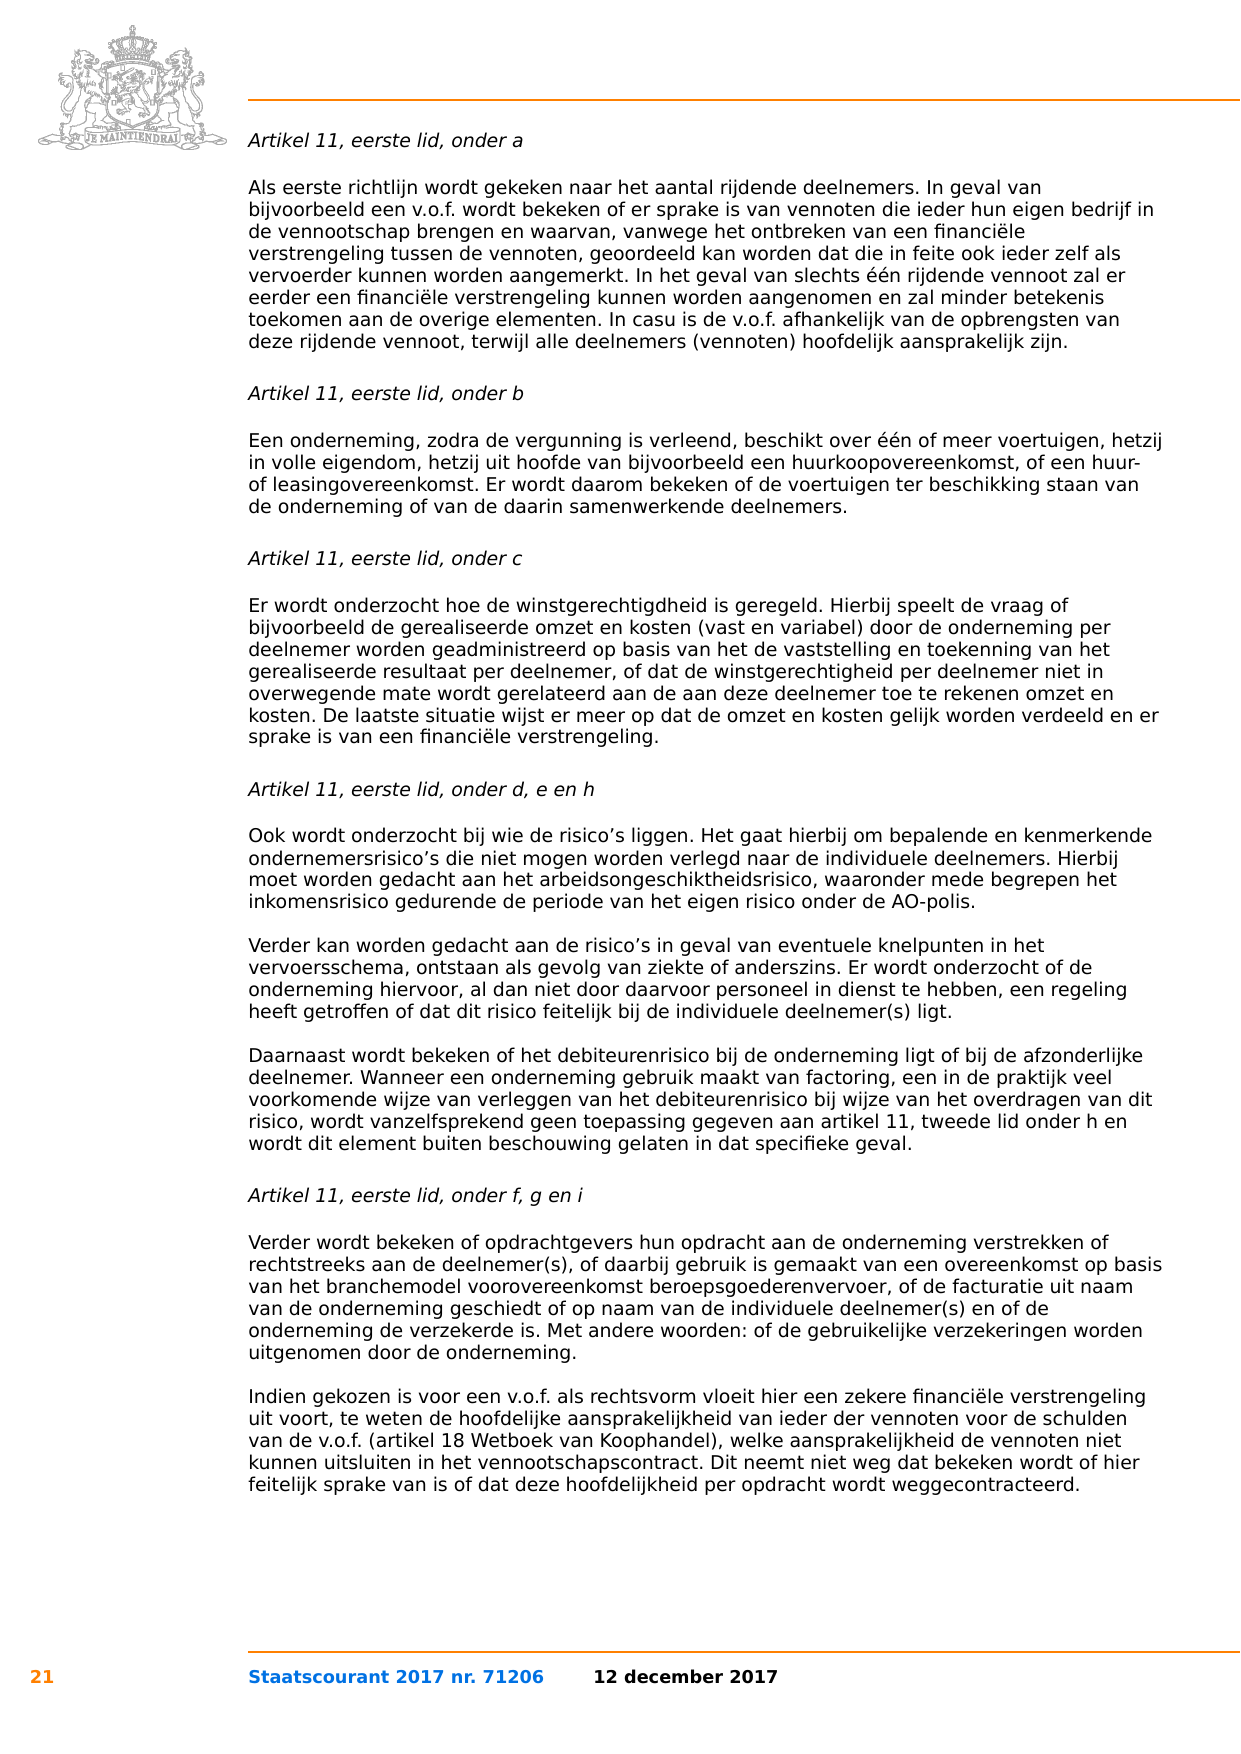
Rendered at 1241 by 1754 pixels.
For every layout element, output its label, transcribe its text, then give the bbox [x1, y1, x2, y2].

text Ook wordt onderzocht bij wie de risico’s liggen. Het gaat hierbij om bepalende en kenmerkende ondernemersrisico’s die niet mogen worden verlegd naar de individuele deelnemers. Hierbij moet worden gedacht aan het arbeidsongeschiktheidsrisico, waaronder mede begrepen het inkomensrisico gedurende de periode van het eigen risico onder de AO-polis. [248, 825, 1163, 913]
subtitle Artikel 11, eerste lid, onder a [248, 130, 1163, 152]
text Daarnaast wordt bekeken of het debiteurenrisico bij de onderneming ligt of bij de afzonderlijke deelnemer. Wanneer een onderneming gebruik maakt van factoring, een in de praktijk veel voorkomende wijze van verleggen van het debiteurenrisico bij wijze van het overdragen van dit risico, wordt vanzelfsprekend geen toepassing gegeven aan artikel 11, tweede lid onder h en wordt dit element buiten beschouwing gelaten in dat specifieke geval. [248, 1045, 1163, 1155]
subtitle Artikel 11, eerste lid, onder c [248, 548, 1163, 569]
subtitle Artikel 11, eerste lid, onder d, e en h [248, 778, 1163, 800]
subtitle Artikel 11, eerste lid, onder b [248, 383, 1163, 405]
text Een onderneming, zodra de vergunning is verleend, beschikt over één of meer voertuigen, hetzij in volle eigendom, hetzij uit hoofde van bijvoorbeeld een huurkoopovereenkomst, of een huur- of leasingovereenkomst. Er wordt daarom bekeken of de voertuigen ter beschikking staan van de onderneming of van de daarin samenwerkende deelnemers. [248, 430, 1163, 518]
text Indien gekozen is voor een v.o.f. als rechtsvorm vloeit hier een zekere financiële verstrengeling uit voort, te weten de hoofdelijke aansprakelijkheid van ieder der vennoten voor de schulden van de v.o.f. (artikel 18 Wetboek van Koophandel), welke aansprakelijkheid de vennoten niet kunnen uitsluiten in het vennootschapscontract. Dit neemt niet weg dat bekeken wordt of hier feitelijk sprake van is of dat deze hoofdelijkheid per opdracht wordt weggecontracteerd. [248, 1386, 1163, 1496]
text Verder wordt bekeken of opdrachtgevers hun opdracht aan de onderneming verstrekken of rechtstreeks aan de deelnemer(s), of daarbij gebruik is gemaakt van een overeenkomst op basis van het branchemodel voorovereenkomst beroepsgoederenvervoer, of de facturatie uit naam van de onderneming geschiedt of op naam van de individuele deelnemer(s) en of de onderneming de verzekerde is. Met andere woorden: of de gebruikelijke verzekeringen worden uitgenomen door de onderneming. [248, 1232, 1163, 1364]
picture [38, 25, 227, 150]
subtitle Artikel 11, eerste lid, onder f, g en i [248, 1185, 1163, 1207]
text Er wordt onderzocht hoe de winstgerechtigdheid is geregeld. Hierbij speelt de vraag of bijvoorbeeld de gerealiseerde omzet en kosten (vast en variabel) door de onderneming per deelnemer worden geadministreerd op basis van het de vaststelling en toekenning van het gerealiseerde resultaat per deelnemer, of dat de winstgerechtigheid per deelnemer niet in overwegende mate wordt gerelateerd aan de aan deze deelnemer toe te rekenen omzet en kosten. De laatste situatie wijst er meer op dat de omzet en kosten gelijk worden verdeeld en er sprake is van een financiële verstrengeling. [248, 594, 1163, 748]
text Als eerste richtlijn wordt gekeken naar het aantal rijdende deelnemers. In geval van bijvoorbeeld een v.o.f. wordt bekeken of er sprake is van vennoten die ieder hun eigen bedrijf in de vennootschap brengen en waarvan, vanwege het ontbreken van een financiële verstrengeling tussen de vennoten, geoordeeld kan worden dat die in feite ook ieder zelf als vervoerder kunnen worden aangemerkt. In het geval van slechts één rijdende vennoot zal er eerder een financiële verstrengeling kunnen worden aangenomen en zal minder betekenis toekomen aan de overige elementen. In casu is de v.o.f. afhankelijk van de opbrengsten van deze rijdende vennoot, terwijl alle deelnemers (vennoten) hoofdelijk aansprakelijk zijn. [248, 177, 1163, 353]
text Verder kan worden gedacht aan de risico’s in geval van eventuele knelpunten in het vervoersschema, ontstaan als gevolg van ziekte of anderszins. Er wordt onderzocht of de onderneming hiervoor, al dan niet door daarvoor personeel in dienst te hebben, een regeling heeft getroffen of dat dit risico feitelijk bij de individuele deelnemer(s) ligt. [248, 935, 1163, 1023]
